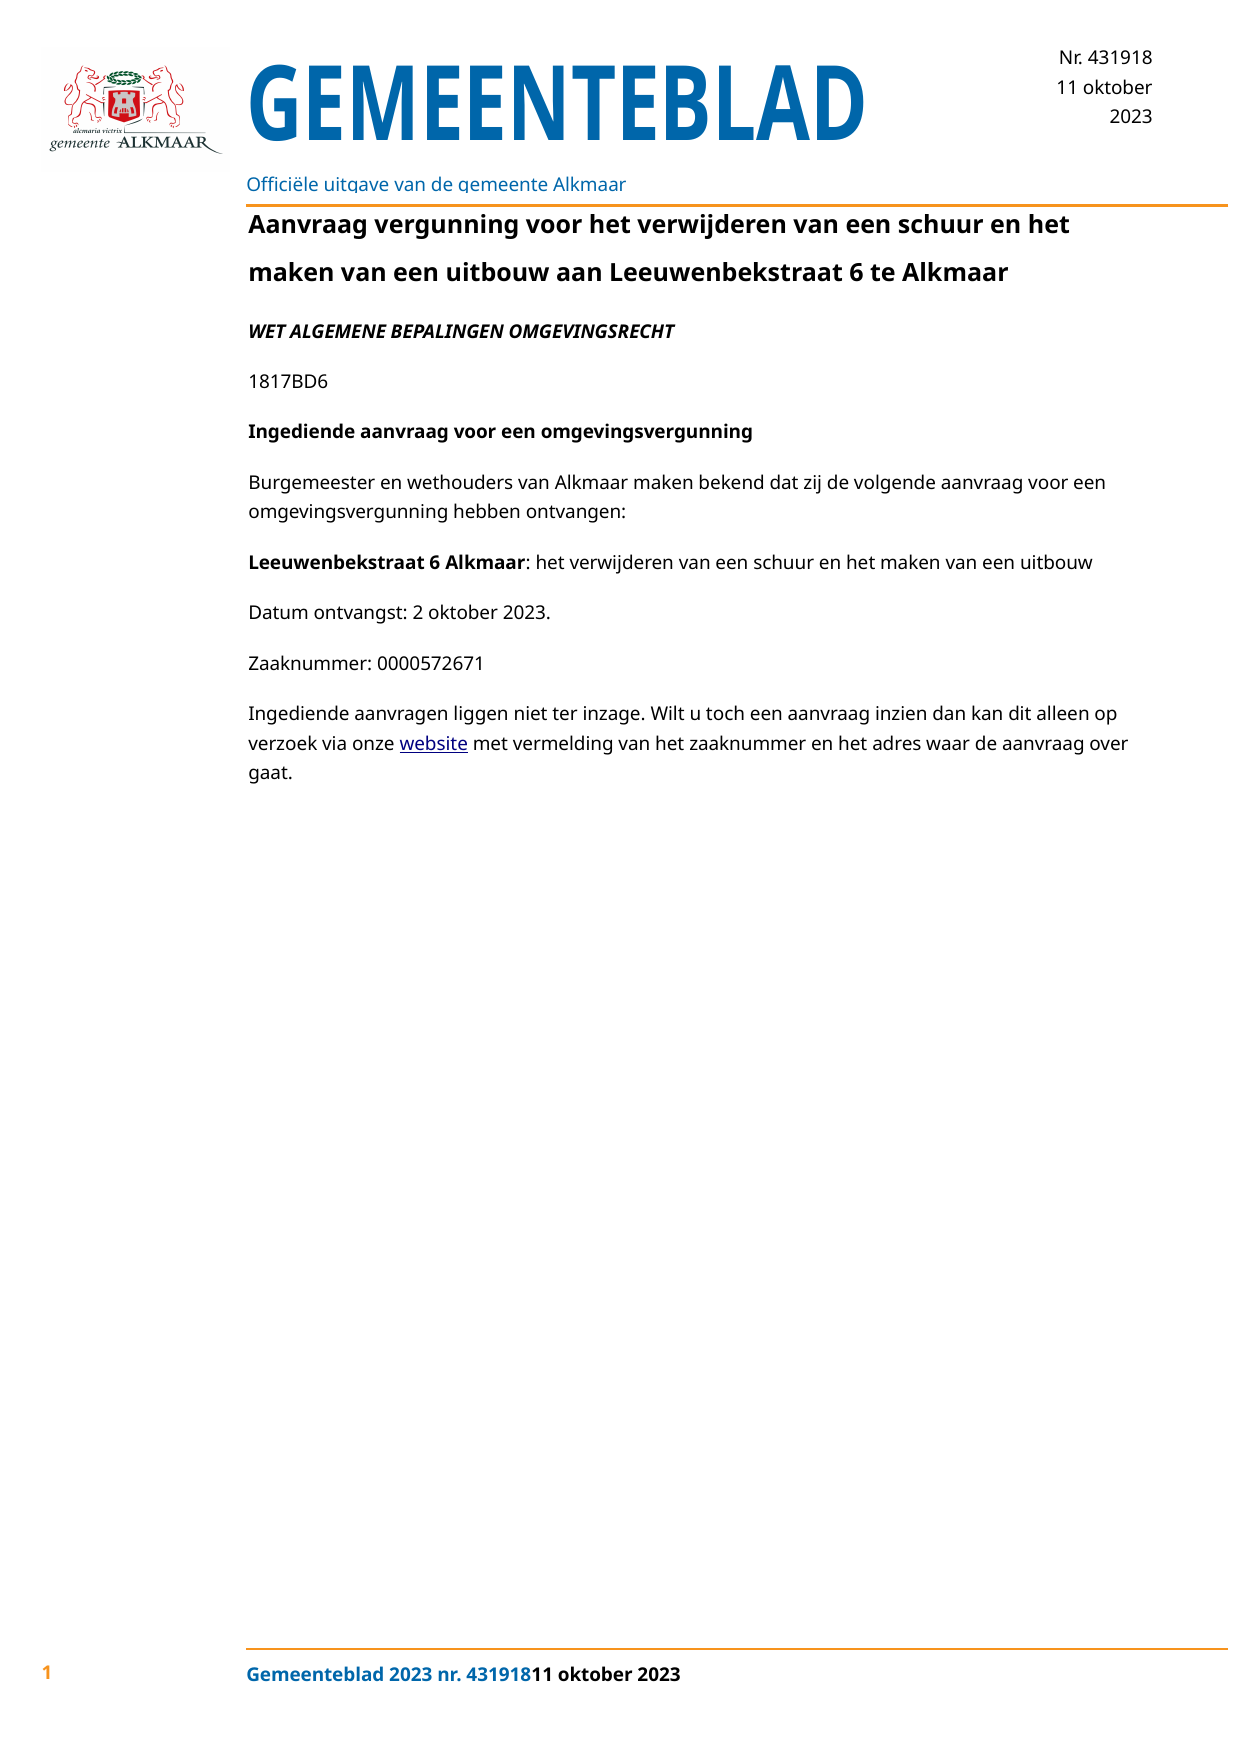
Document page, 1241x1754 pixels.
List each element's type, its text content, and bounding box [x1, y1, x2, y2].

text Ingediende aanvragen liggen niet ter inzage. Wilt u toch een aanvraag inzien dan kan dit alleen op verzoek via onze website met vermelding van het zaaknummer en het adres waar de aanvraag over gaat. [248, 700, 1152, 785]
text WET ALGEMENE BEPALINGEN OMGEVINGSRECHT [248, 318, 1152, 344]
text Leeuwenbekstraat 6 Alkmaar: het verwijderen van een schuur en het maken van een uitbouw [248, 549, 1152, 575]
text 1817BD6 [248, 368, 1152, 394]
text Zaaknummer: 0000572671 [248, 650, 1152, 676]
text Aanvraag vergunning voor het verwijderen van een schuur en het maken van een uitbouw aan Leeuwenbekstraat 6 te Alkmaar [248, 207, 1152, 288]
text Burgemeester en wethouders van Alkmaar maken bekend dat zij de volgende aanvraag voor een omgevingsvergunning hebben ontvangen: [248, 469, 1152, 524]
text Datum ontvangst: 2 oktober 2023. [248, 599, 1152, 625]
picture [41, 47, 231, 172]
text Ingediende aanvraag voor een omgevingsvergunning [248, 419, 1152, 444]
